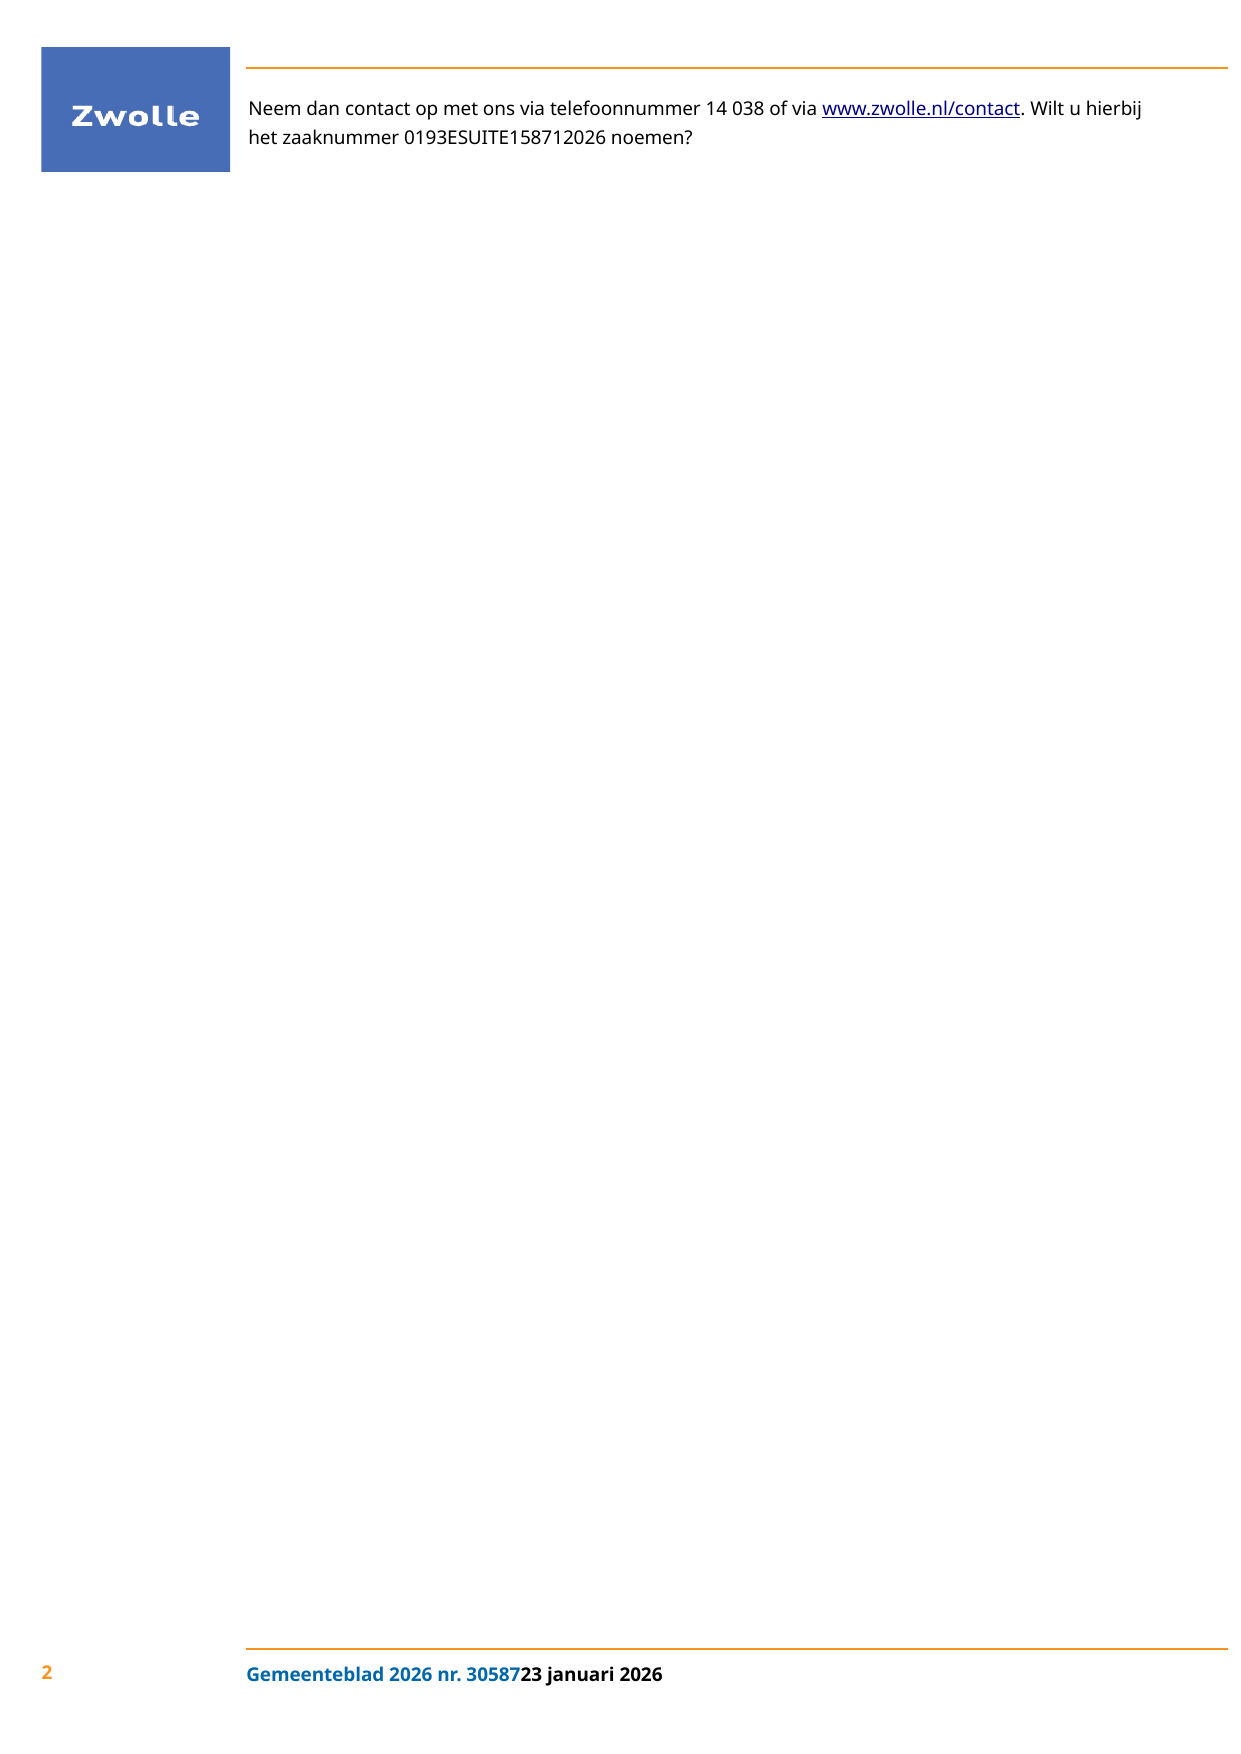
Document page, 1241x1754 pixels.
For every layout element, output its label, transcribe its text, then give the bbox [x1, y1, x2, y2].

text Neem dan contact op met ons via telefoonnummer 14 038 of via www.zwolle.nl/contact. Wilt u hierbij het zaaknummer 0193ESUITE158712026 noemen? [248, 95, 1152, 150]
picture [41, 47, 231, 172]
